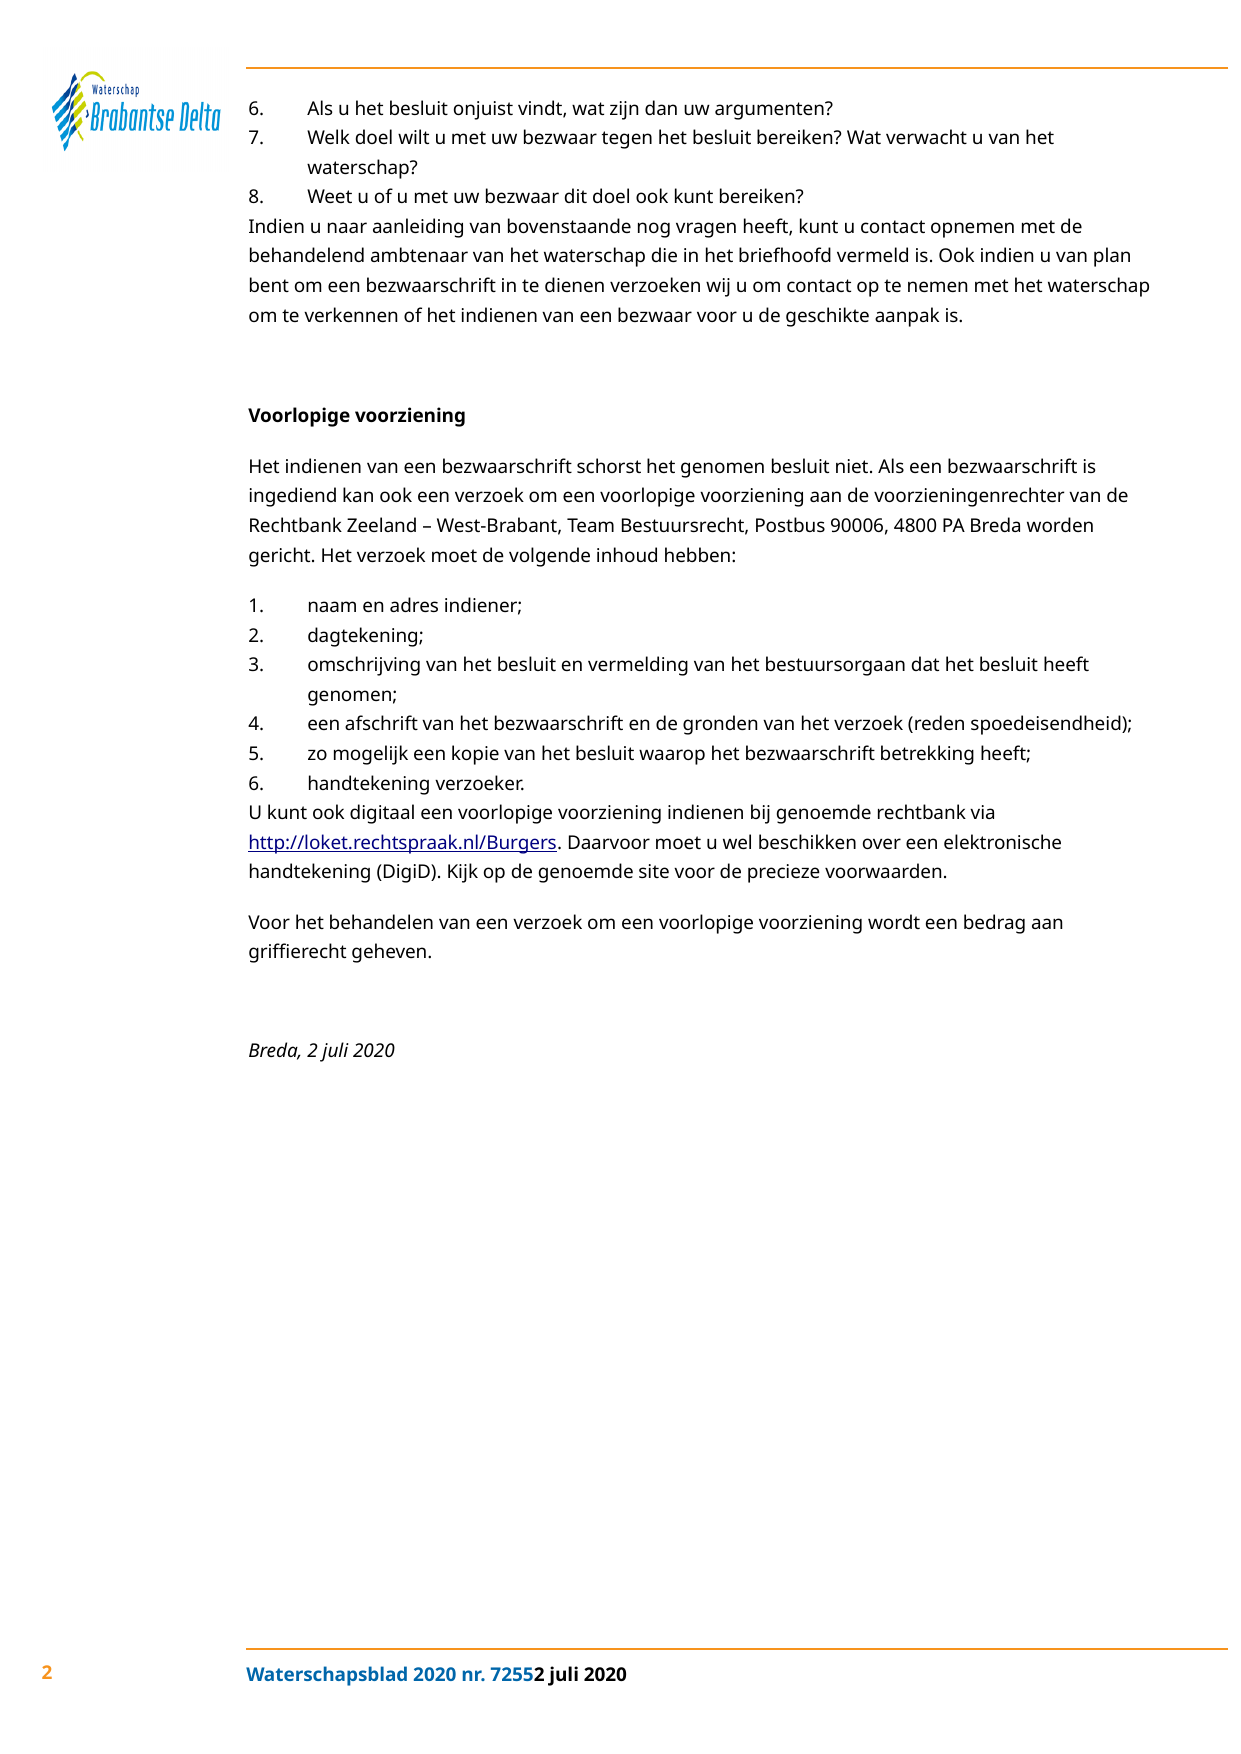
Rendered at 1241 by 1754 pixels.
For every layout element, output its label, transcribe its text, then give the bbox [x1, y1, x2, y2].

text Het indienen van een bezwaarschrift schorst het genomen besluit niet. Als een bezwaarschrift is ingediend kan ook een verzoek om een voorlopige voorziening aan de voorzieningenrechter van de Rechtbank Zeeland – West-Brabant, Team Bestuursrecht, Postbus 90006, 4800 PA Breda worden gericht. Het verzoek moet de volgende inhoud hebben: [248, 453, 1152, 568]
list Als u het besluit onjuist vindt, wat zijn dan uw argumenten? [248, 95, 1152, 121]
list naam en adres indiener; [248, 592, 1152, 618]
list Weet u of u met uw bezwaar dit doel ook kunt bereiken? [248, 183, 1152, 209]
list omschrijving van het besluit en vermelding van het bestuursorgaan dat het besluit heeft genomen; [248, 651, 1152, 707]
list een afschrift van het bezwaarschrift en de gronden van het verzoek (reden spoedeisendheid); [248, 711, 1152, 736]
text U kunt ook digitaal een voorlopige voorziening indienen bij genoemde rechtbank via http://loket.rechtspraak.nl/Burgers. Daarvoor moet u wel beschikken over een elektronische handtekening (DigiD). Kijk op de genoemde site voor de precieze voorwaarden. [248, 799, 1152, 884]
text Voor het behandelen van een verzoek om een voorlopige voorziening wordt een bedrag aan griffierecht geheven. [248, 909, 1152, 964]
list dagtekening; [248, 622, 1152, 648]
text Voorlopige voorziening [248, 403, 1152, 428]
picture [41, 47, 231, 172]
list zo mogelijk een kopie van het besluit waarop het bezwaarschrift betrekking heeft; [248, 740, 1152, 766]
list Welk doel wilt u met uw bezwaar tegen het besluit bereiken? Wat verwacht u van het waterschap? [248, 124, 1152, 180]
list handtekening verzoeker. [248, 770, 1152, 796]
text Breda, 2 juli 2020 [248, 1037, 1152, 1062]
text Indien u naar aanleiding van bovenstaande nog vragen heeft, kunt u contact opnemen met de behandelend ambtenaar van het waterschap die in het briefhoofd vermeld is. Ook indien u van plan bent om een bezwaarschrift in te dienen verzoeken wij u om contact op te nemen met het waterschap om te verkennen of het indienen van een bezwaar voor u de geschikte aanpak is. [248, 213, 1152, 328]
